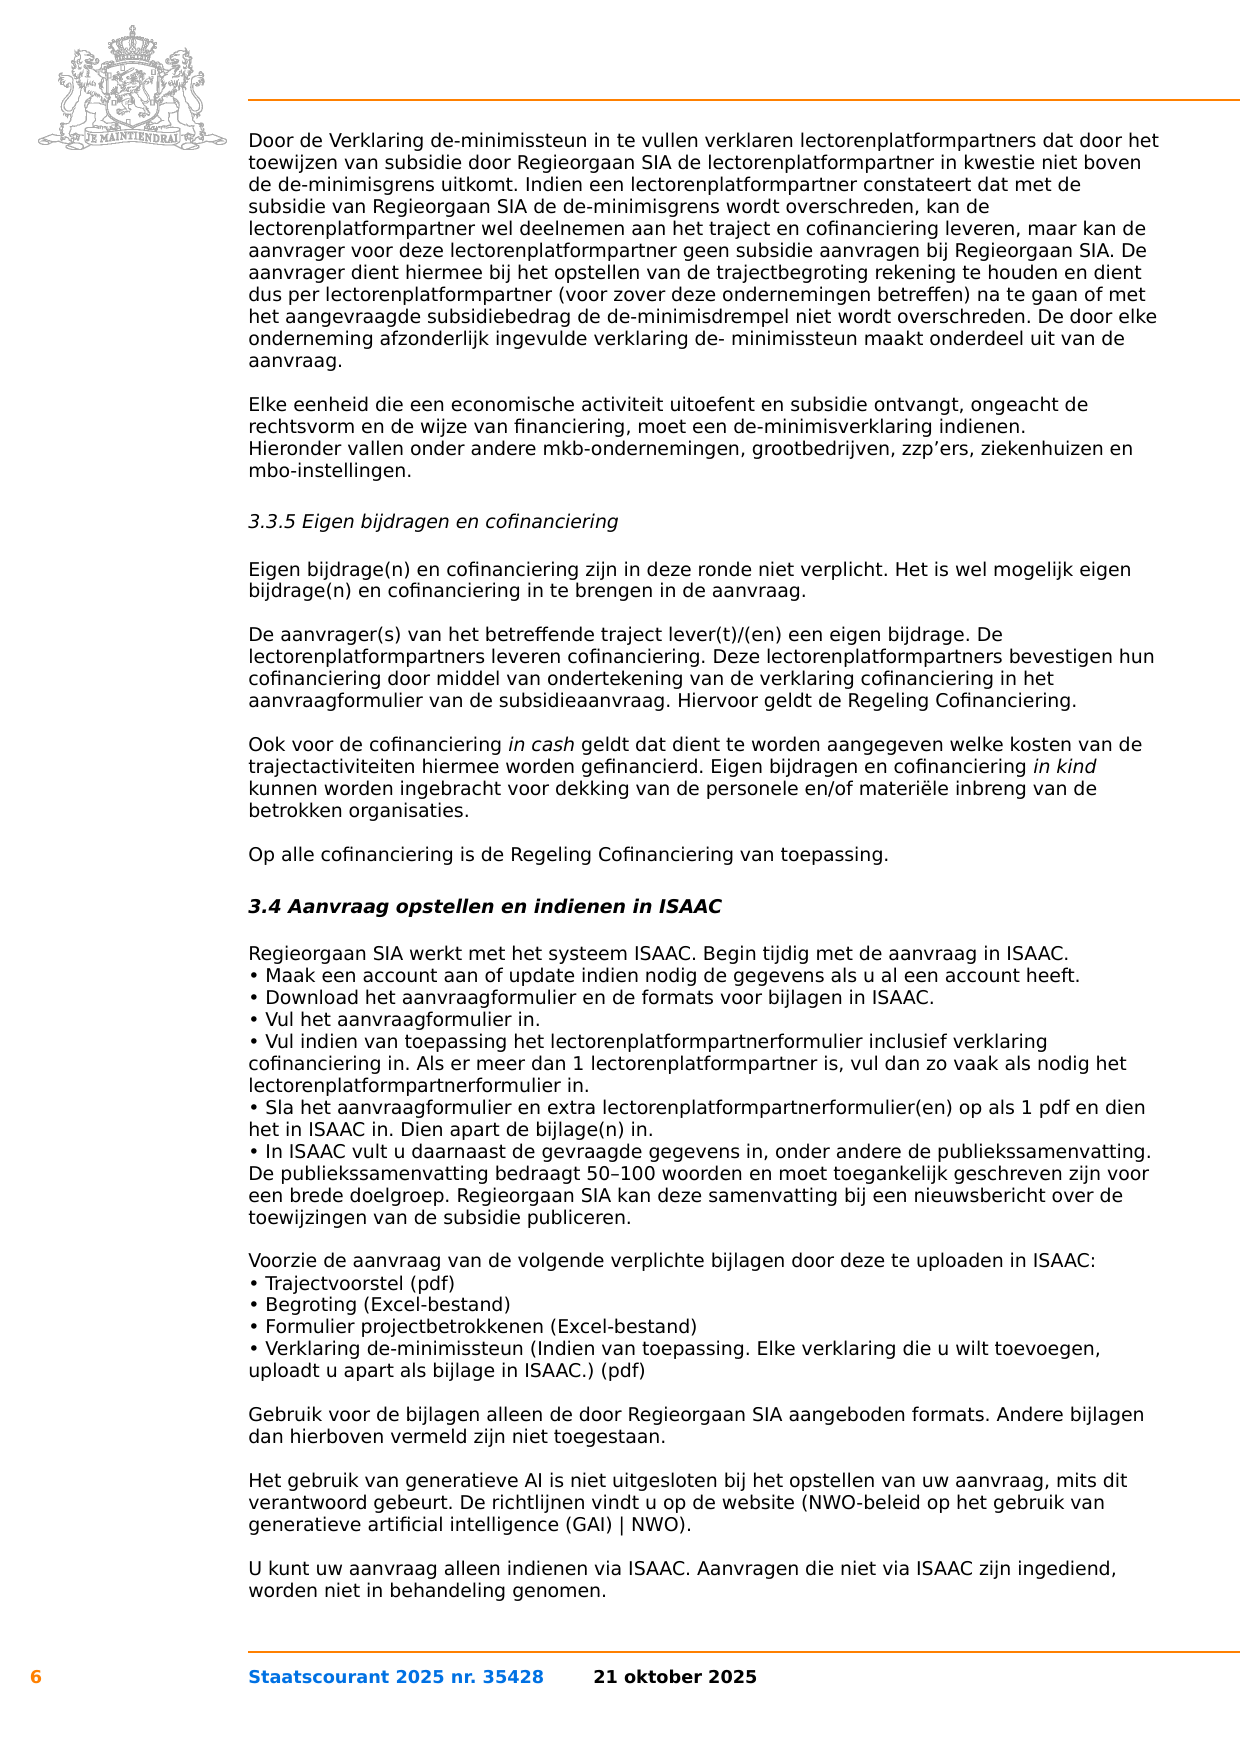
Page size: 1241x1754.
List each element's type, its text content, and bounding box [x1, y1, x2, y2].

subtitle 3.3.5 Eigen bijdragen en cofinanciering [248, 511, 1163, 533]
text Elke eenheid die een economische activiteit uitoefent en subsidie ontvangt, ongeacht de rechtsvorm en de wijze van financiering, moet een de-minimisverklaring indienen. [248, 393, 1163, 437]
text Op alle cofinanciering is de Regeling Cofinanciering van toepassing. [248, 844, 1163, 866]
text Voorzie de aanvraag van de volgende verplichte bijlagen door deze te uploaden in ISAAC: [248, 1250, 1163, 1272]
text • Begroting (Excel-bestand) [248, 1294, 1163, 1316]
picture [38, 25, 227, 150]
text • Trajectvoorstel (pdf) [248, 1272, 1163, 1294]
text • Sla het aanvraagformulier en extra lectorenplatformpartnerformulier(en) op als 1 pdf en dien het in ISAAC in. Dien apart de bijlage(n) in. [248, 1097, 1163, 1141]
text Regieorgaan SIA werkt met het systeem ISAAC. Begin tijdig met de aanvraag in ISAAC. [248, 943, 1163, 965]
text • Vul indien van toepassing het lectorenplatformpartnerformulier inclusief verklaring cofinanciering in. Als er meer dan 1 lectorenplatformpartner is, vul dan zo vaak als nodig het lectorenplatformpartnerformulier in. [248, 1031, 1163, 1097]
text • Verklaring de-minimissteun (Indien van toepassing. Elke verklaring die u wilt toevoegen, uploadt u apart als bijlage in ISAAC.) (pdf) [248, 1338, 1163, 1382]
text • Vul het aanvraagformulier in. [248, 1009, 1163, 1031]
text Eigen bijdrage(n) en cofinanciering zijn in deze ronde niet verplicht. Het is wel mogelijk eigen bijdrage(n) en cofinanciering in te brengen in de aanvraag. [248, 558, 1163, 602]
text Ook voor de cofinanciering in cash geldt dat dient te worden aangegeven welke kosten van de trajectactiviteiten hiermee worden gefinancierd. Eigen bijdragen en cofinanciering in kind kunnen worden ingebracht voor dekking van de personele en/of materiële inbreng van de betrokken organisaties. [248, 734, 1163, 822]
text • Maak een account aan of update indien nodig de gegevens als u al een account heeft. [248, 965, 1163, 987]
text Door de Verklaring de-minimissteun in te vullen verklaren lectorenplatformpartners dat door het toewijzen van subsidie door Regieorgaan SIA de lectorenplatformpartner in kwestie niet boven de de-minimisgrens uitkomt. Indien een lectorenplatformpartner constateert dat met de subsidie van Regieorgaan SIA de de-minimisgrens wordt overschreden, kan de lectorenplatformpartner wel deelnemen aan het traject en cofinanciering leveren, maar kan de aanvrager voor deze lectorenplatformpartner geen subsidie aanvragen bij Regieorgaan SIA. De aanvrager dient hiermee bij het opstellen van de trajectbegroting rekening te houden en dient dus per lectorenplatformpartner (voor zover deze ondernemingen betreffen) na te gaan of met het aangevraagde subsidiebedrag de de-minimisdrempel niet wordt overschreden. De door elke onderneming afzonderlijk ingevulde verklaring de- minimissteun maakt onderdeel uit van de aanvraag. [248, 130, 1163, 372]
text Het gebruik van generatieve AI is niet uitgesloten bij het opstellen van uw aanvraag, mits dit verantwoord gebeurt. De richtlijnen vindt u op de website (NWO-beleid op het gebruik van generatieve artificial intelligence (GAI) | NWO). [248, 1470, 1163, 1536]
text De aanvrager(s) van het betreffende traject lever(t)/(en) een eigen bijdrage. De lectorenplatformpartners leveren cofinanciering. Deze lectorenplatformpartners bevestigen hun cofinanciering door middel van ondertekening van de verklaring cofinanciering in het aanvraagformulier van de subsidieaanvraag. Hiervoor geldt de Regeling Cofinanciering. [248, 624, 1163, 712]
text Gebruik voor de bijlagen alleen de door Regieorgaan SIA aangeboden formats. Andere bijlagen dan hierboven vermeld zijn niet toegestaan. [248, 1404, 1163, 1448]
text • Formulier projectbetrokkenen (Excel-bestand) [248, 1316, 1163, 1338]
text • In ISAAC vult u daarnaast de gevraagde gegevens in, onder andere de publiekssamenvatting. De publiekssamenvatting bedraagt 50–100 woorden en moet toegankelijk geschreven zijn voor een brede doelgroep. Regieorgaan SIA kan deze samenvatting bij een nieuwsbericht over de toewijzingen van de subsidie publiceren. [248, 1141, 1163, 1228]
text U kunt uw aanvraag alleen indienen via ISAAC. Aanvragen die niet via ISAAC zijn ingediend, worden niet in behandeling genomen. [248, 1558, 1163, 1602]
text Hieronder vallen onder andere mkb-ondernemingen, grootbedrijven, zzp’ers, ziekenhuizen en mbo-instellingen. [248, 437, 1163, 481]
text • Download het aanvraagformulier en de formats voor bijlagen in ISAAC. [248, 987, 1163, 1009]
subtitle 3.4 Aanvraag opstellen en indienen in ISAAC [248, 896, 1163, 918]
